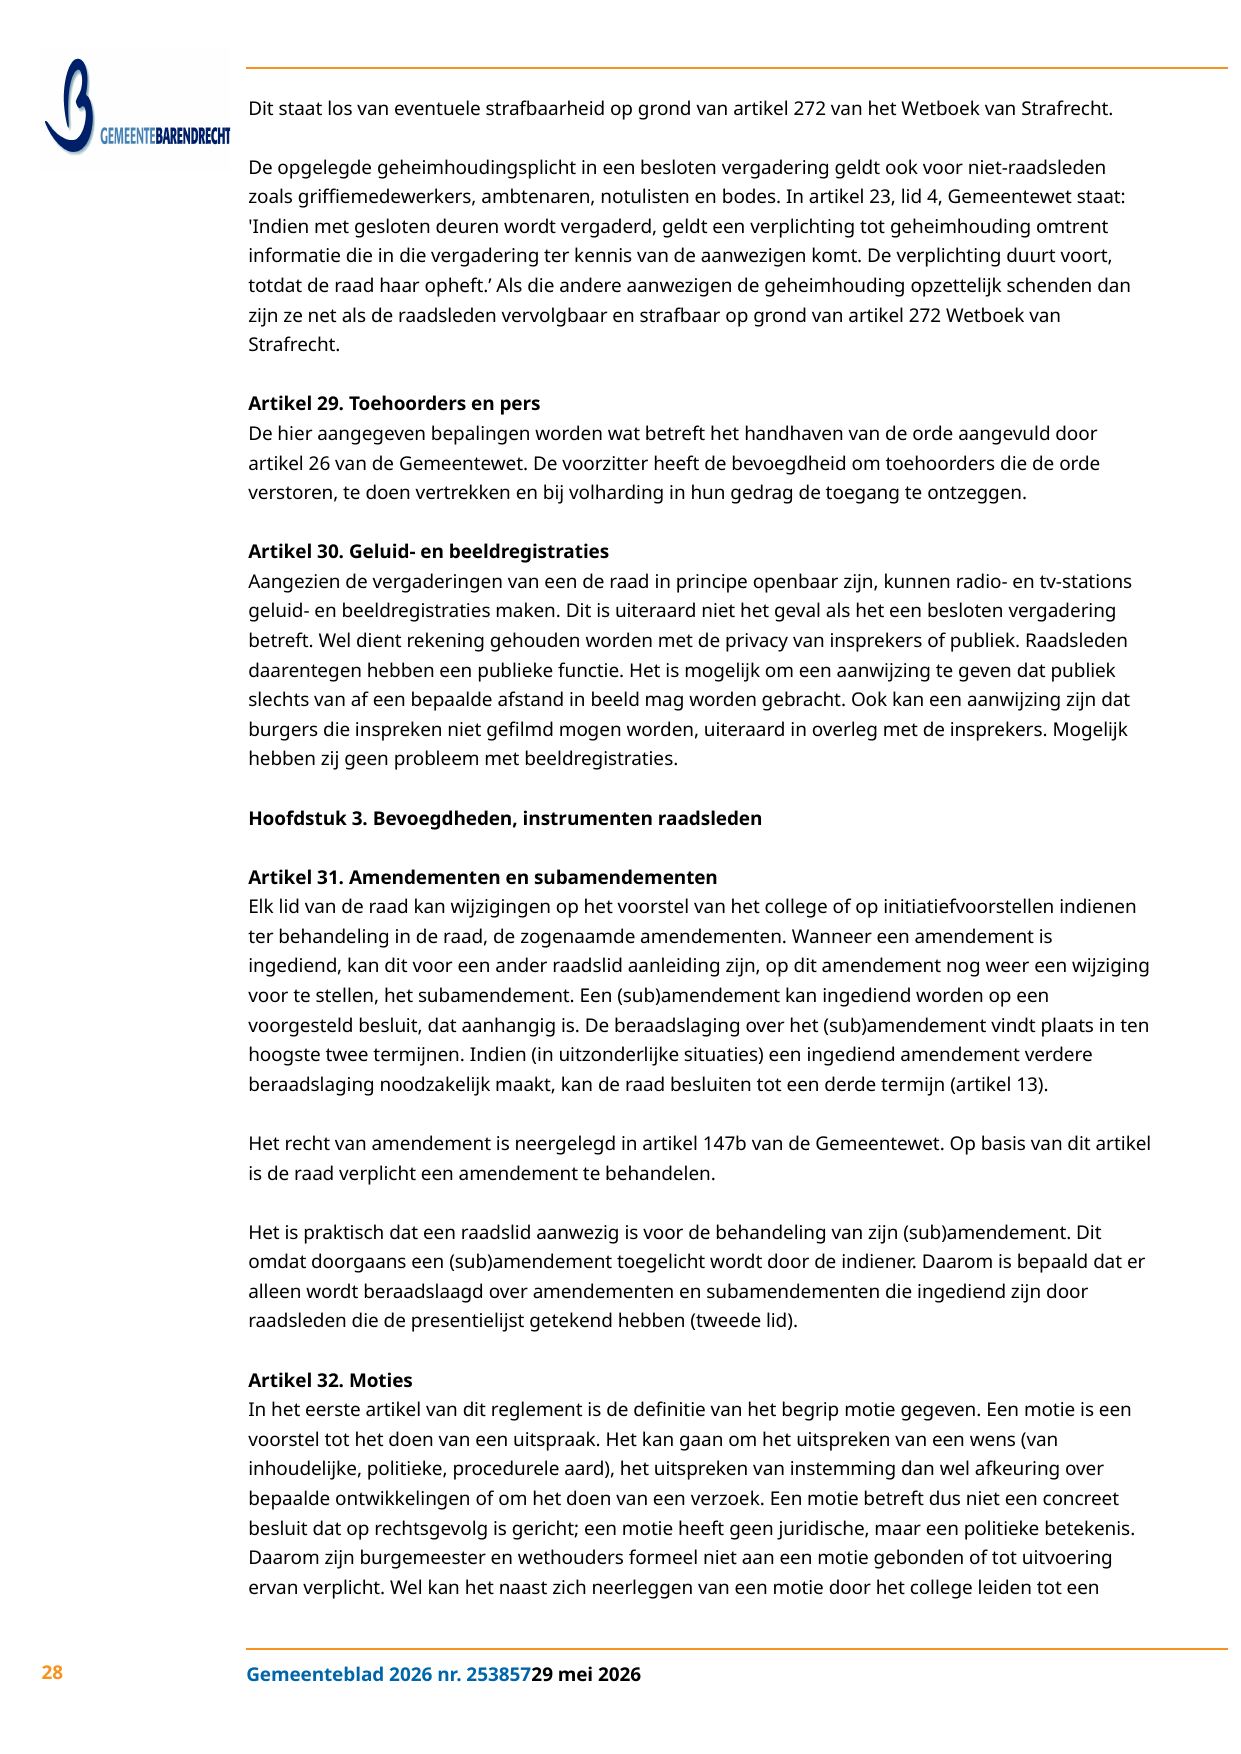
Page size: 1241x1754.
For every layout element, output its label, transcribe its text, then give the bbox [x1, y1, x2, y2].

text Dit staat los van eventuele strafbaarheid op grond van artikel 272 van het Wetboek van Strafrecht. [248, 95, 1152, 121]
picture [41, 47, 231, 172]
text Artikel 31. Amendementen en subamendementen [248, 864, 1152, 890]
text De opgelegde geheimhoudingsplicht in een besloten vergadering geldt ook voor niet-raadsleden zoals griffiemedewerkers, ambtenaren, notulisten en bodes. In artikel 23, lid 4, Gemeentewet staat: 'Indien met gesloten deuren wordt vergaderd, geldt een verplichting tot geheimhouding omtrent informatie die in die vergadering ter kennis van de aanwezigen komt. De verplichting duurt voort, totdat de raad haar opheft.’ Als die andere aanwezigen de geheimhouding opzettelijk schenden dan zijn ze net als de raadsleden vervolgbaar en strafbaar op grond van artikel 272 Wetboek van Strafrecht. [248, 154, 1152, 357]
text Artikel 30. Geluid- en beeldregistraties [248, 538, 1152, 564]
text Artikel 29. Toehoorders en pers [248, 391, 1152, 416]
text Het recht van amendement is neergelegd in artikel 147b van de Gemeentewet. Op basis van dit artikel is de raad verplicht een amendement te behandelen. [248, 1130, 1152, 1186]
text Het is praktisch dat een raadslid aanwezig is voor de behandeling van zijn (sub)amendement. Dit omdat doorgaans een (sub)amendement toegelicht wordt door de indiener. Daarom is bepaald dat er alleen wordt beraadslaagd over amendementen en subamendementen die ingediend zijn door raadsleden die de presentielijst getekend hebben (tweede lid). [248, 1219, 1152, 1333]
text Elk lid van de raad kan wijzigingen op het voorstel van het college of op initiatiefvoorstellen indienen ter behandeling in de raad, de zogenaamde amendementen. Wanneer een amendement is ingediend, kan dit voor een ander raadslid aanleiding zijn, op dit amendement nog weer een wijziging voor te stellen, het subamendement. Een (sub)amendement kan ingediend worden op een voorgesteld besluit, dat aanhangig is. De beraadslaging over het (sub)amendement vindt plaats in ten hoogste twee termijnen. Indien (in uitzonderlijke situaties) een ingediend amendement verdere beraadslaging noodzakelijk maakt, kan de raad besluiten tot een derde termijn (artikel 13). [248, 893, 1152, 1097]
text Aangezien de vergaderingen van een de raad in principe openbaar zijn, kunnen radio- en tv-stations geluid- en beeldregistraties maken. Dit is uiteraard niet het geval als het een besloten vergadering betreft. Wel dient rekening gehouden worden met de privacy van insprekers of publiek. Raadsleden daarentegen hebben een publieke functie. Het is mogelijk om een aanwijzing te geven dat publiek slechts van af een bepaalde afstand in beeld mag worden gebracht. Ook kan een aanwijzing zijn dat burgers die inspreken niet gefilmd mogen worden, uiteraard in overleg met de insprekers. Mogelijk hebben zij geen probleem met beeldregistraties. [248, 568, 1152, 771]
text Hoofdstuk 3. Bevoegdheden, instrumenten raadsleden [248, 805, 1152, 831]
text Artikel 32. Moties [248, 1367, 1152, 1393]
text De hier aangegeven bepalingen worden wat betreft het handhaven van de orde aangevuld door artikel 26 van de Gemeentewet. De voorzitter heeft de bevoegdheid om toehoorders die de orde verstoren, te doen vertrekken en bij volharding in hun gedrag de toegang te ontzeggen. [248, 420, 1152, 505]
text In het eerste artikel van dit reglement is de definitie van het begrip motie gegeven. Een motie is een voorstel tot het doen van een uitspraak. Het kan gaan om het uitspreken van een wens (van inhoudelijke, politieke, procedurele aard), het uitspreken van instemming dan wel afkeuring over bepaalde ontwikkelingen of om het doen van een verzoek. Een motie betreft dus niet een concreet besluit dat op rechtsgevolg is gericht; een motie heeft geen juridische, maar een politieke betekenis. Daarom zijn burgemeester en wethouders formeel niet aan een motie gebonden of tot uitvoering ervan verplicht. Wel kan het naast zich neerleggen van een motie door het college leiden tot een [248, 1396, 1152, 1600]
